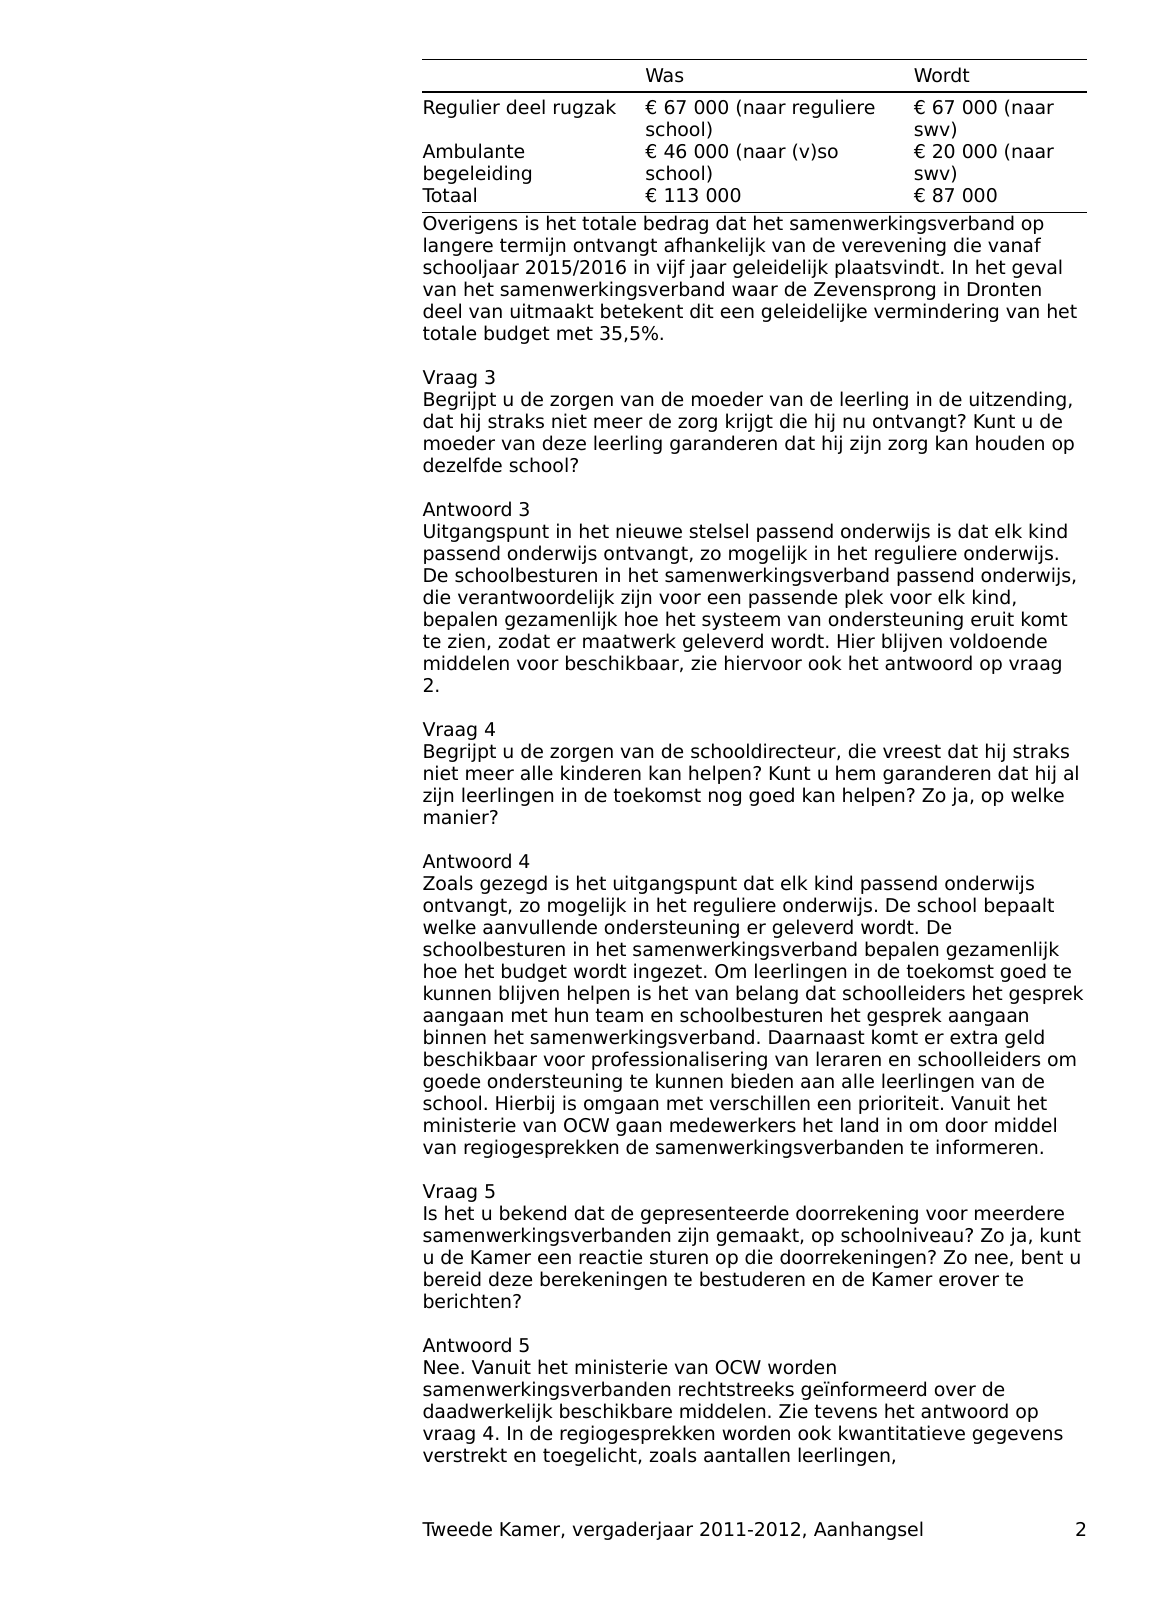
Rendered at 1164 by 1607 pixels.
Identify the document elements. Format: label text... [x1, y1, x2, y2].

table_cell € 87 000 [908, 185, 1087, 212]
text Vraag 5 [422, 1181, 1087, 1203]
table_cell Regulier deel rugzak [422, 93, 639, 141]
table_cell € 20 000 (naar swv) [908, 141, 1087, 185]
table_cell Ambulante begeleiding [422, 141, 639, 185]
text Uitgangspunt in het nieuwe stelsel passend onderwijs is dat elk kind passend onderwijs ontvangt, zo mogelijk in het reguliere onderwijs. De schoolbesturen in het samenwerkingsverband passend onderwijs, die verantwoordelijk zijn voor een passende plek voor elk kind, bepalen gezamenlijk hoe het systeem van ondersteuning eruit komt te zien, zodat er maatwerk geleverd wordt. Hier blijven voldoende middelen voor beschikbaar, zie hiervoor ook het antwoord op vraag 2. [422, 521, 1087, 697]
text Vraag 3 [422, 367, 1087, 389]
text Antwoord 5 [422, 1335, 1087, 1357]
table_header Wordt [908, 60, 1087, 91]
text Antwoord 3 [422, 499, 1087, 521]
text Begrijpt u de zorgen van de schooldirecteur, die vreest dat hij straks niet meer alle kinderen kan helpen? Kunt u hem garanderen dat hij al zijn leerlingen in de toekomst nog goed kan helpen? Zo ja, op welke manier? [422, 741, 1087, 829]
table_cell € 46 000 (naar (v)so school) [639, 141, 908, 185]
text Is het u bekend dat de gepresenteerde doorrekening voor meerdere samenwerkingsverbanden zijn gemaakt, op schoolniveau? Zo ja, kunt u de Kamer een reactie sturen op die doorrekeningen? Zo nee, bent u bereid deze berekeningen te bestuderen en de Kamer erover te berichten? [422, 1203, 1087, 1313]
table_cell € 113 000 [639, 185, 908, 212]
table_header [422, 60, 639, 91]
text Begrijpt u de zorgen van de moeder van de leerling in de uitzending, dat hij straks niet meer de zorg krijgt die hij nu ontvangt? Kunt u de moeder van deze leerling garanderen dat hij zijn zorg kan houden op dezelfde school? [422, 389, 1087, 477]
table_cell € 67 000 (naar swv) [908, 93, 1087, 141]
text Zoals gezegd is het uitgangspunt dat elk kind passend onderwijs ontvangt, zo mogelijk in het reguliere onderwijs. De school bepaalt welke aanvullende ondersteuning er geleverd wordt. De schoolbesturen in het samenwerkingsverband bepalen gezamenlijk hoe het budget wordt ingezet. Om leerlingen in de toekomst goed te kunnen blijven helpen is het van belang dat schoolleiders het gesprek aangaan met hun team en schoolbesturen het gesprek aangaan binnen het samenwerkingsverband. Daarnaast komt er extra geld beschikbaar voor professionalisering van leraren en schoolleiders om goede ondersteuning te kunnen bieden aan alle leerlingen van de school. Hierbij is omgaan met verschillen een prioriteit. Vanuit het ministerie van OCW gaan medewerkers het land in om door middel van regiogesprekken de samenwerkingsverbanden te informeren. [422, 873, 1087, 1159]
text Overigens is het totale bedrag dat het samenwerkingsverband op langere termijn ontvangt afhankelijk van de verevening die vanaf schooljaar 2015/2016 in vijf jaar geleidelijk plaatsvindt. In het geval van het samenwerkingsverband waar de Zevensprong in Dronten deel van uitmaakt betekent dit een geleidelijke vermindering van het totale budget met 35,5%. [422, 213, 1087, 345]
text Vraag 4 [422, 719, 1087, 741]
table_cell Totaal [422, 185, 639, 212]
text Nee. Vanuit het ministerie van OCW worden samenwerkingsverbanden rechtstreeks geïnformeerd over de daadwerkelijk beschikbare middelen. Zie tevens het antwoord op vraag 4. In de regiogesprekken worden ook kwantitatieve gegevens verstrekt en toegelicht, zoals aantallen leerlingen, [422, 1357, 1087, 1467]
text Antwoord 4 [422, 851, 1087, 873]
table_cell € 67 000 (naar reguliere school) [639, 93, 908, 141]
table_header Was [639, 60, 908, 91]
